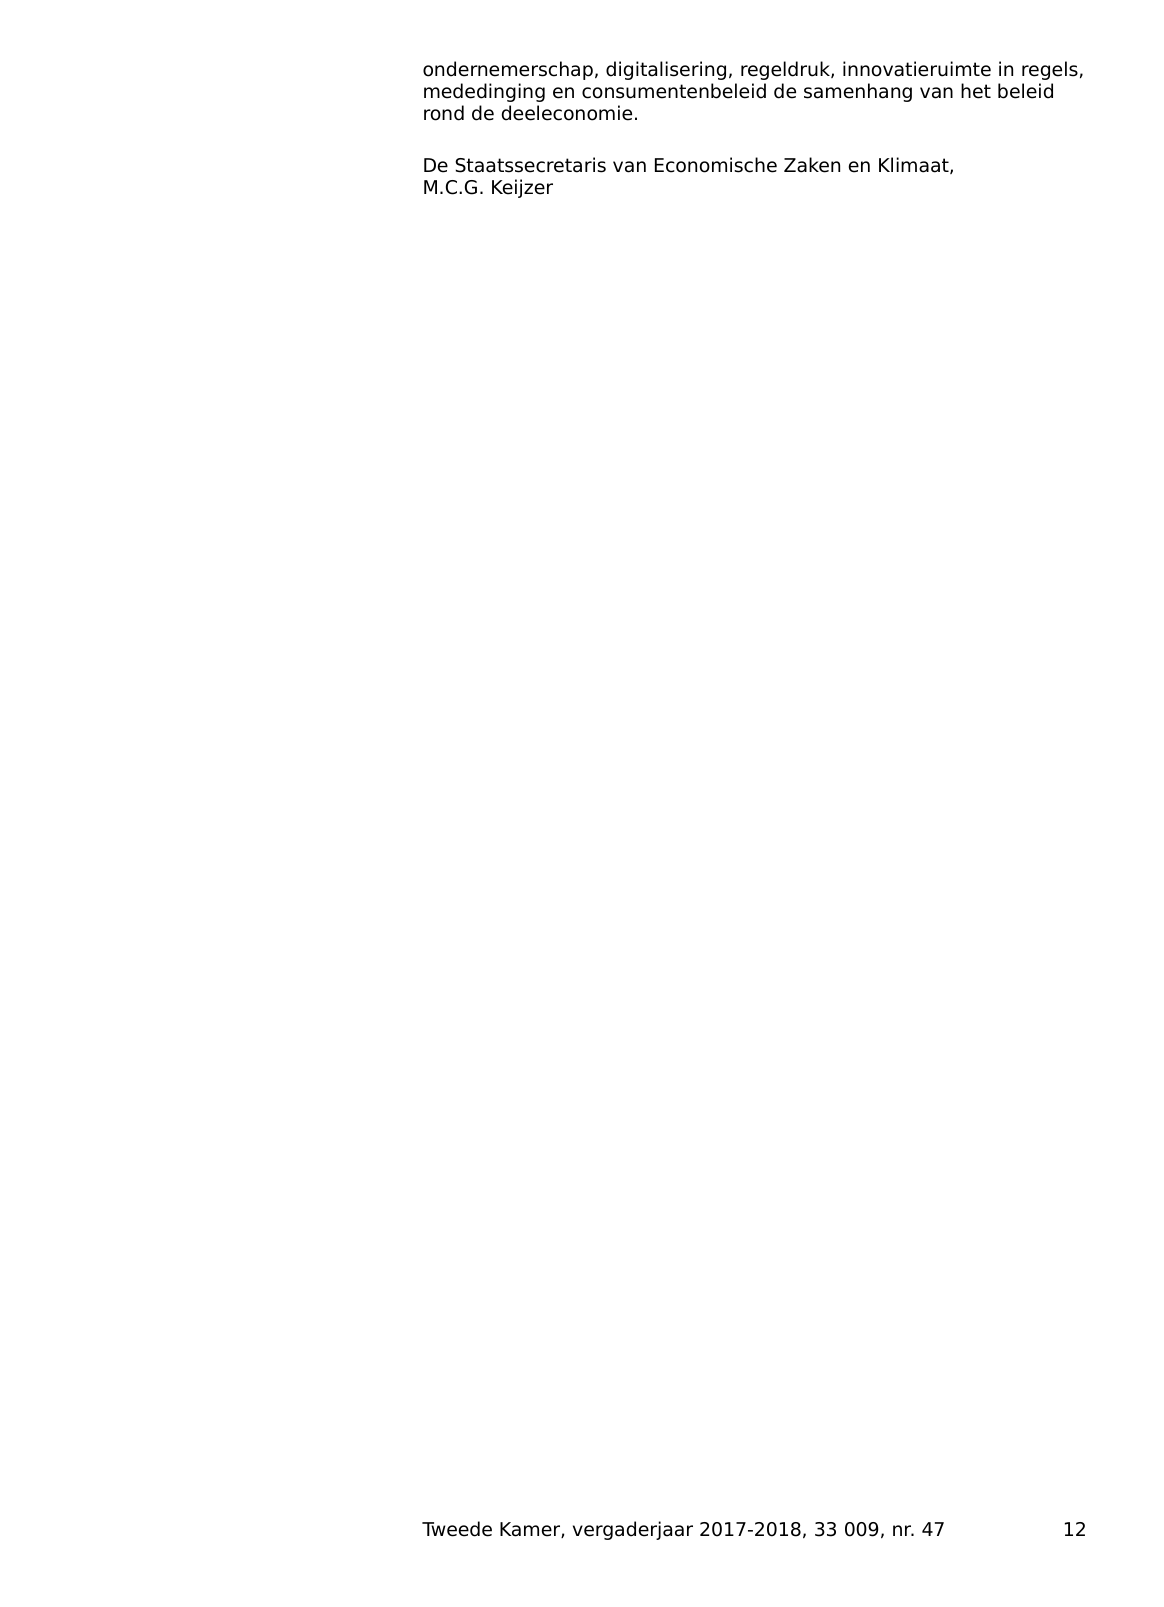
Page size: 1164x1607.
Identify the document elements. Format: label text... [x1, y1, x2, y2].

text De Staatssecretaris van Economische Zaken en Klimaat, M.C.G. Keijzer [422, 155, 1087, 199]
text ondernemerschap, digitalisering, regeldruk, innovatieruimte in regels, mededinging en consumentenbeleid de samenhang van het beleid rond de deeleconomie. [422, 59, 1087, 125]
